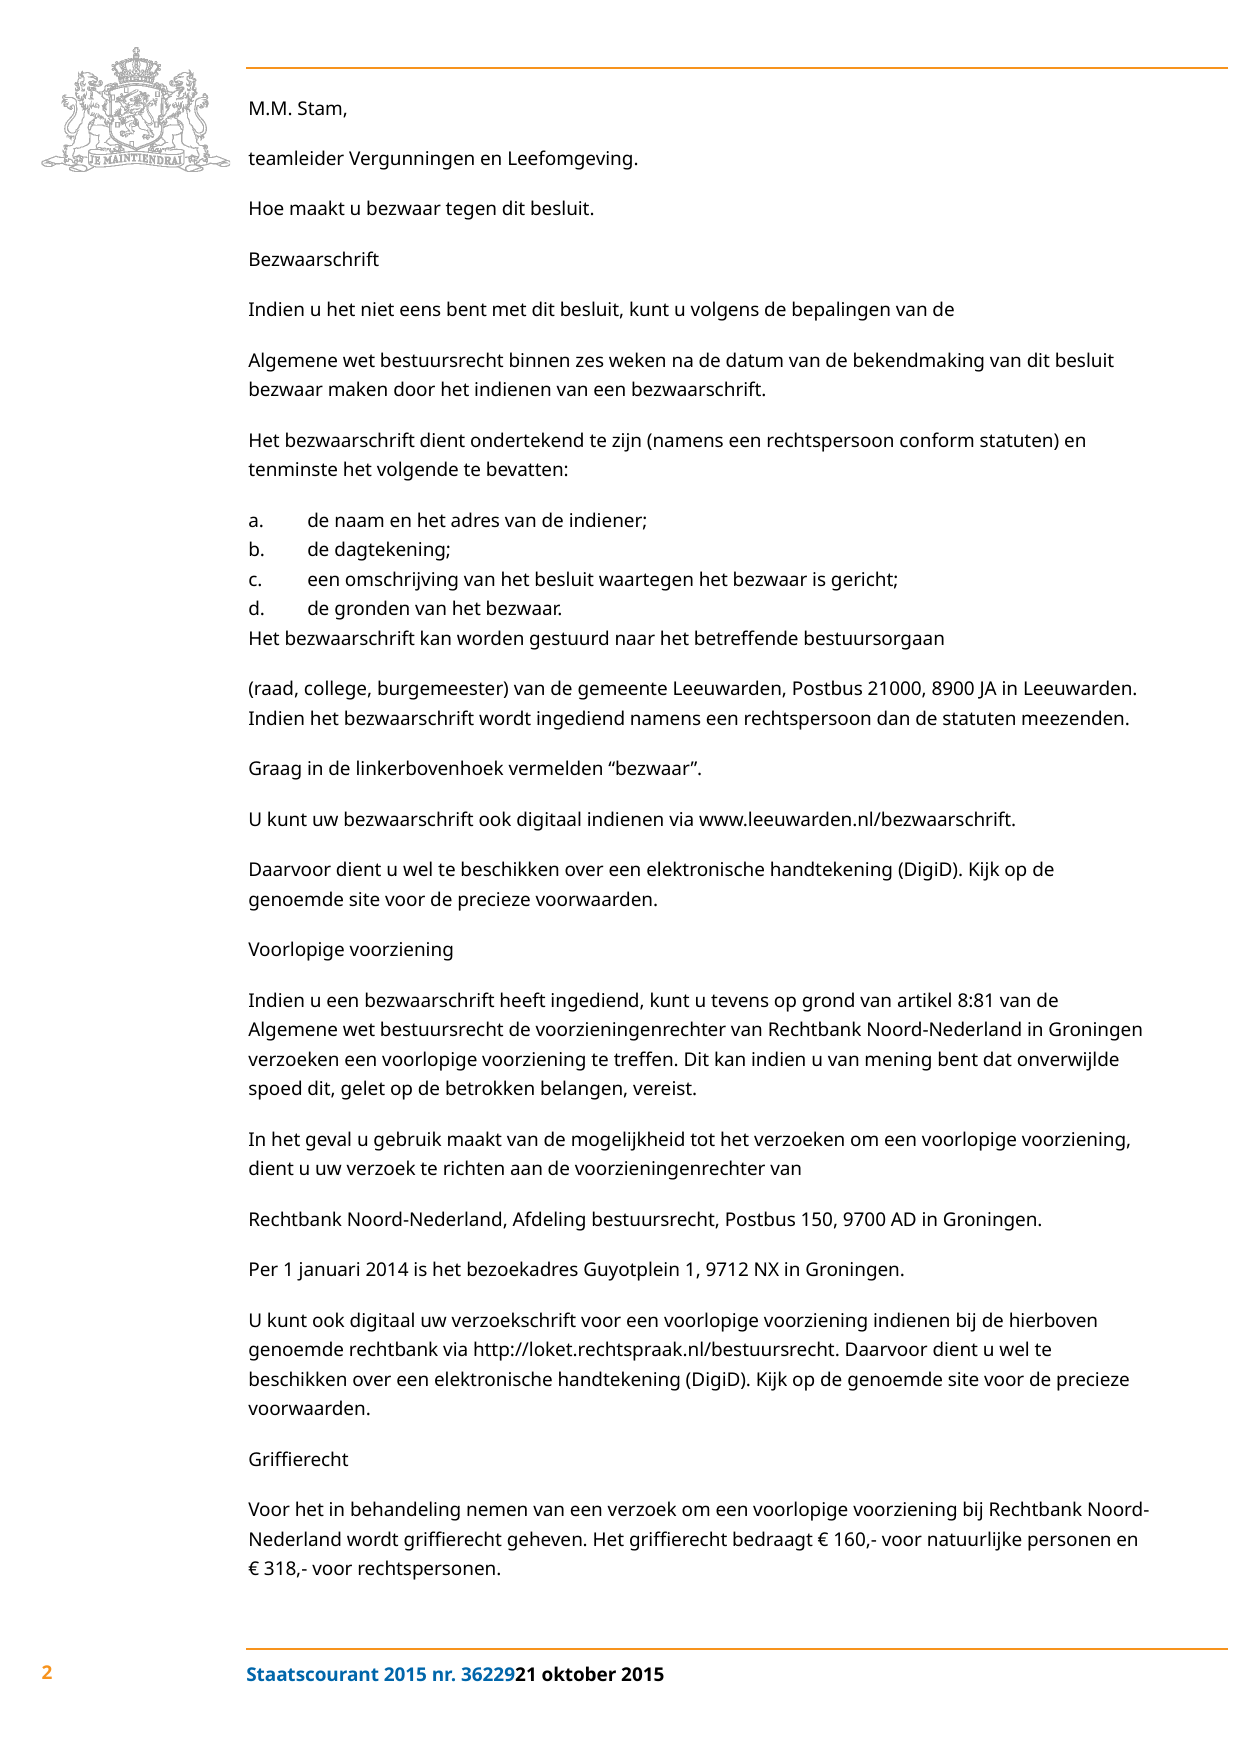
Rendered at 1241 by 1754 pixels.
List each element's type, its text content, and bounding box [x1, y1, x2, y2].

text Het bezwaarschrift kan worden gestuurd naar het betreffende bestuursorgaan [248, 625, 1152, 651]
list de gronden van het bezwaar. [248, 596, 1152, 621]
text Het bezwaarschrift dient ondertekend te zijn (namens een rechtspersoon conform statuten) en tenminste het volgende te bevatten: [248, 427, 1152, 482]
text U kunt ook digitaal uw verzoekschrift voor een voorlopige voorziening indienen bij de hierboven genoemde rechtbank via http://loket.rechtspraak.nl/bestuursrecht. Daarvoor dient u wel te beschikken over een elektronische handtekening (DigiD). Kijk op de genoemde site voor de precieze voorwaarden. [248, 1307, 1152, 1421]
text Per 1 januari 2014 is het bezoekadres Guyotplein 1, 9712 NX in Groningen. [248, 1256, 1152, 1282]
text Graag in de linkerbovenhoek vermelden “bezwaar”. [248, 756, 1152, 781]
text Voorlopige voorziening [248, 936, 1152, 962]
text Griffierecht [248, 1446, 1152, 1472]
list een omschrijving van het besluit waartegen het bezwaar is gericht; [248, 566, 1152, 592]
text Bezwaarschrift [248, 246, 1152, 272]
text Hoe maakt u bezwaar tegen dit besluit. [248, 196, 1152, 221]
text Daarvoor dient u wel te beschikken over een elektronische handtekening (DigiD). Kijk op de genoemde site voor de precieze voorwaarden. [248, 856, 1152, 912]
text U kunt uw bezwaarschrift ook digitaal indienen via www.leeuwarden.nl/bezwaarschrift. [248, 806, 1152, 832]
text Indien u het niet eens bent met dit besluit, kunt u volgens de bepalingen van de [248, 296, 1152, 322]
text Voor het in behandeling nemen van een verzoek om een voorlopige voorziening bij Rechtbank Noord-Nederland wordt griffierecht geheven. Het griffierecht bedraagt € 160,- voor natuurlijke personen en € 318,- voor rechtspersonen. [248, 1496, 1152, 1581]
text teamleider Vergunningen en Leefomgeving. [248, 145, 1152, 171]
text (raad, college, burgemeester) van de gemeente Leeuwarden, Postbus 21000, 8900 JA in Leeuwarden. Indien het bezwaarschrift wordt ingediend namens een rechtspersoon dan de statuten meezenden. [248, 676, 1152, 731]
text M.M. Stam, [248, 95, 1152, 121]
text In het geval u gebruik maakt van de mogelijkheid tot het verzoeken om een voorlopige voorziening, dient u uw verzoek te richten aan de voorzieningenrechter van [248, 1126, 1152, 1181]
text Rechtbank Noord-Nederland, Afdeling bestuursrecht, Postbus 150, 9700 AD in Groningen. [248, 1206, 1152, 1232]
text Algemene wet bestuursrecht binnen zes weken na de datum van de bekendmaking van dit besluit bezwaar maken door het indienen van een bezwaarschrift. [248, 347, 1152, 402]
picture [41, 47, 231, 172]
list de naam en het adres van de indiener; [248, 507, 1152, 533]
list de dagtekening; [248, 536, 1152, 562]
text Indien u een bezwaarschrift heeft ingediend, kunt u tevens op grond van artikel 8:81 van de Algemene wet bestuursrecht de voorzieningenrechter van Rechtbank Noord-Nederland in Groningen verzoeken een voorlopige voorziening te treffen. Dit kan indien u van mening bent dat onverwijlde spoed dit, gelet op de betrokken belangen, vereist. [248, 987, 1152, 1101]
